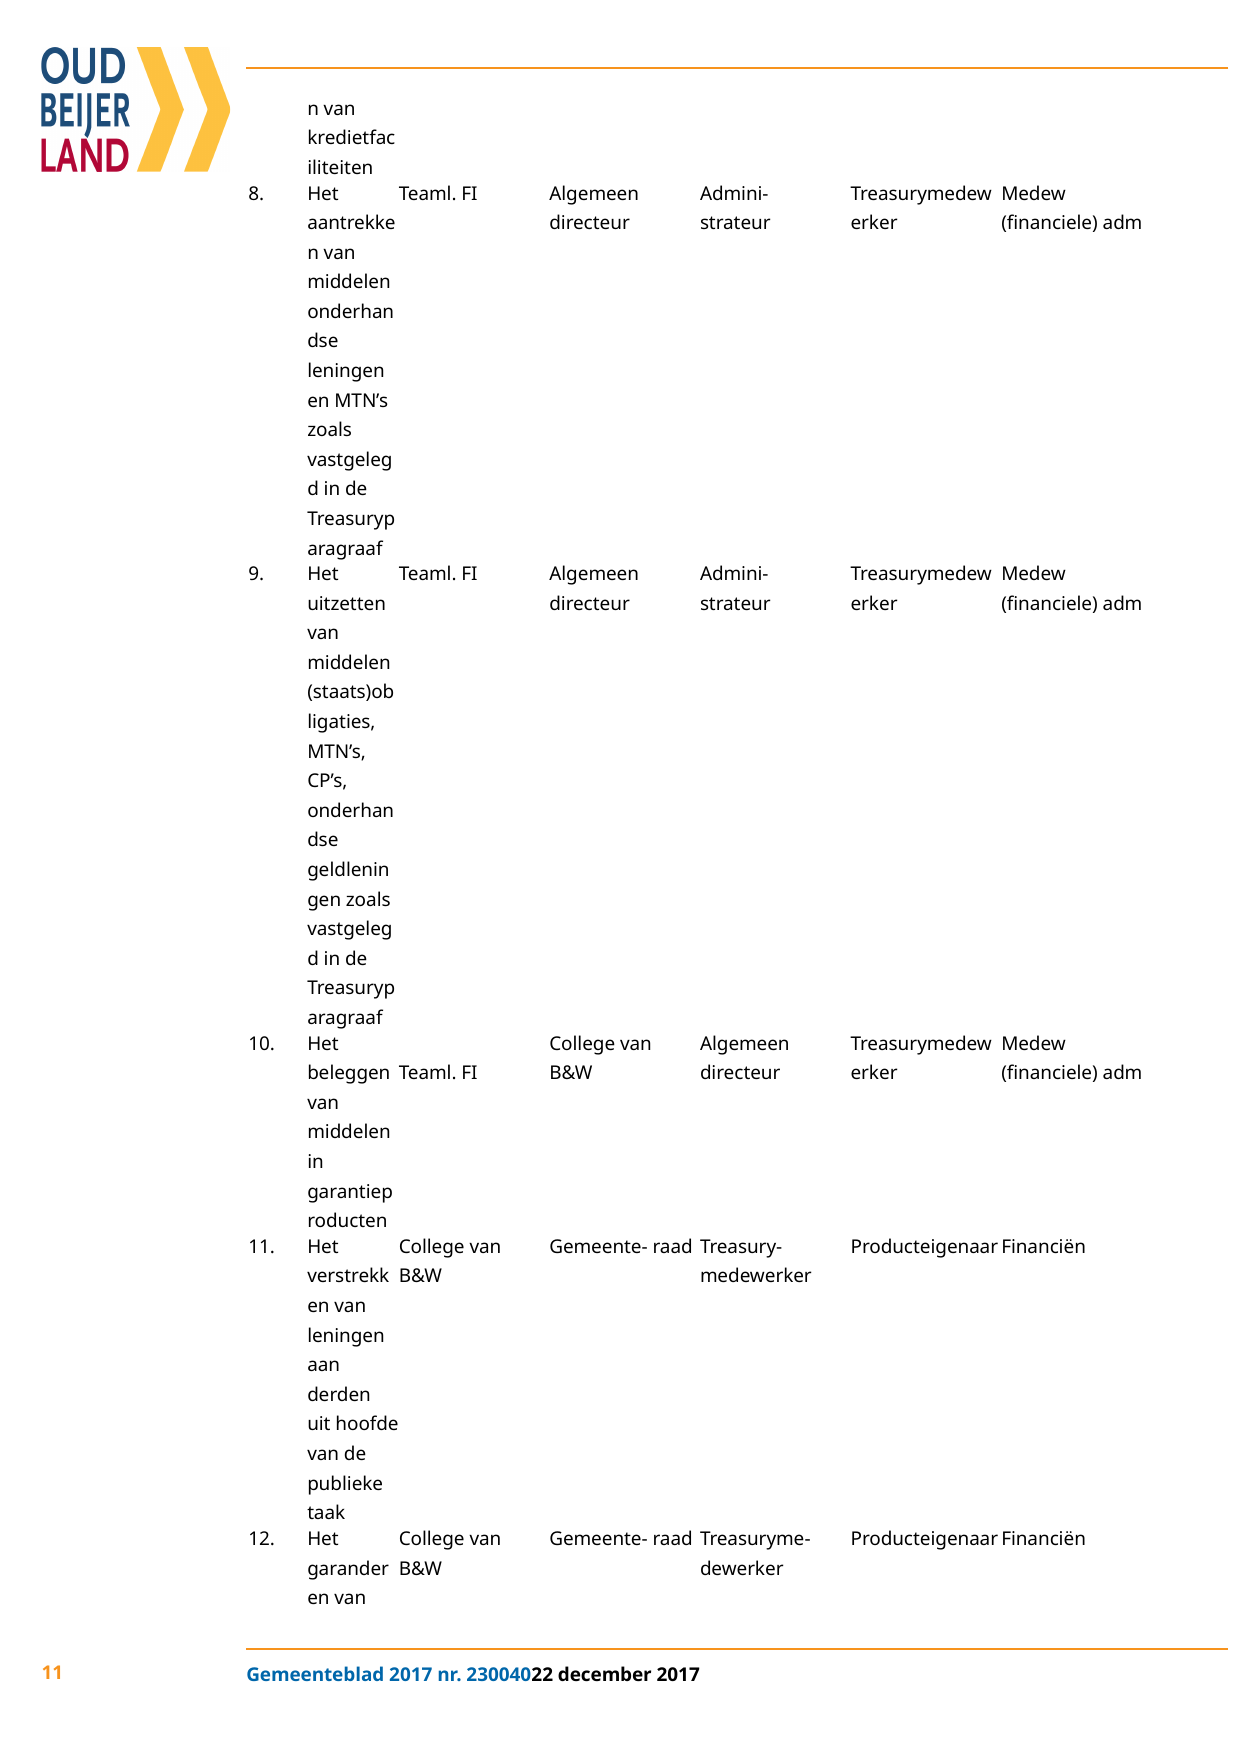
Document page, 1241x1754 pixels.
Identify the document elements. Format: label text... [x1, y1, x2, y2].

table_cell College van B&W [399, 1525, 549, 1610]
table_cell College van B&W [549, 1030, 700, 1233]
table_cell Financiën [1001, 1233, 1152, 1525]
table_cell [700, 95, 850, 180]
table_cell [399, 95, 549, 180]
table_cell [549, 95, 700, 180]
table_cell Treasurymedewerker [850, 560, 1001, 1030]
table_cell Teaml. FI [399, 180, 549, 560]
table_cell Algemeen directeur [700, 1030, 850, 1233]
table_cell n van kredietfaciliteiten [248, 95, 398, 180]
table_cell [850, 95, 1001, 180]
table_cell Treasury-medewerker [700, 1233, 850, 1525]
table_cell Het aantrekken van middelen onderhandse leningen en MTN’s zoals vastgelegd in de Treasuryparagraaf [248, 180, 398, 560]
table_cell [1001, 95, 1152, 180]
table_cell Gemeente- raad [549, 1233, 700, 1525]
table_cell Het verstrekken van leningen aan derden uit hoofde van de publieke taak [248, 1233, 398, 1525]
table_cell Medew (financiele) adm [1001, 180, 1152, 560]
table_cell Medew (financiele) adm [1001, 560, 1152, 1030]
table_cell Gemeente- raad [549, 1525, 700, 1610]
table_cell Teaml. FI [399, 560, 549, 1030]
table_cell Het uitzetten van middelen (staats)obligaties, MTN’s, CP’s, onderhandse geldleningen zoals vastgelegd in de Treasuryparagraaf [248, 560, 398, 1030]
table_cell Producteigenaar [850, 1525, 1001, 1610]
picture [41, 47, 231, 172]
table_cell Producteigenaar [850, 1233, 1001, 1525]
table_cell Algemeen directeur [549, 560, 700, 1030]
table_cell Admini- strateur [700, 180, 850, 560]
table_cell Algemeen directeur [549, 180, 700, 560]
table_cell Admini- strateur [700, 560, 850, 1030]
table_cell Treasurymedewerker [850, 1030, 1001, 1233]
table_cell College van B&W [399, 1233, 549, 1525]
table_cell Financiën [1001, 1525, 1152, 1610]
table_cell Teaml. FI [399, 1030, 549, 1233]
table_cell Het garanderen van [248, 1525, 398, 1610]
table_cell Treasuryme- dewerker [700, 1525, 850, 1610]
table_cell Het beleggen van middelen in garantieproducten [248, 1030, 398, 1233]
table_cell Medew (financiele) adm [1001, 1030, 1152, 1233]
table_cell Treasurymedewerker [850, 180, 1001, 560]
